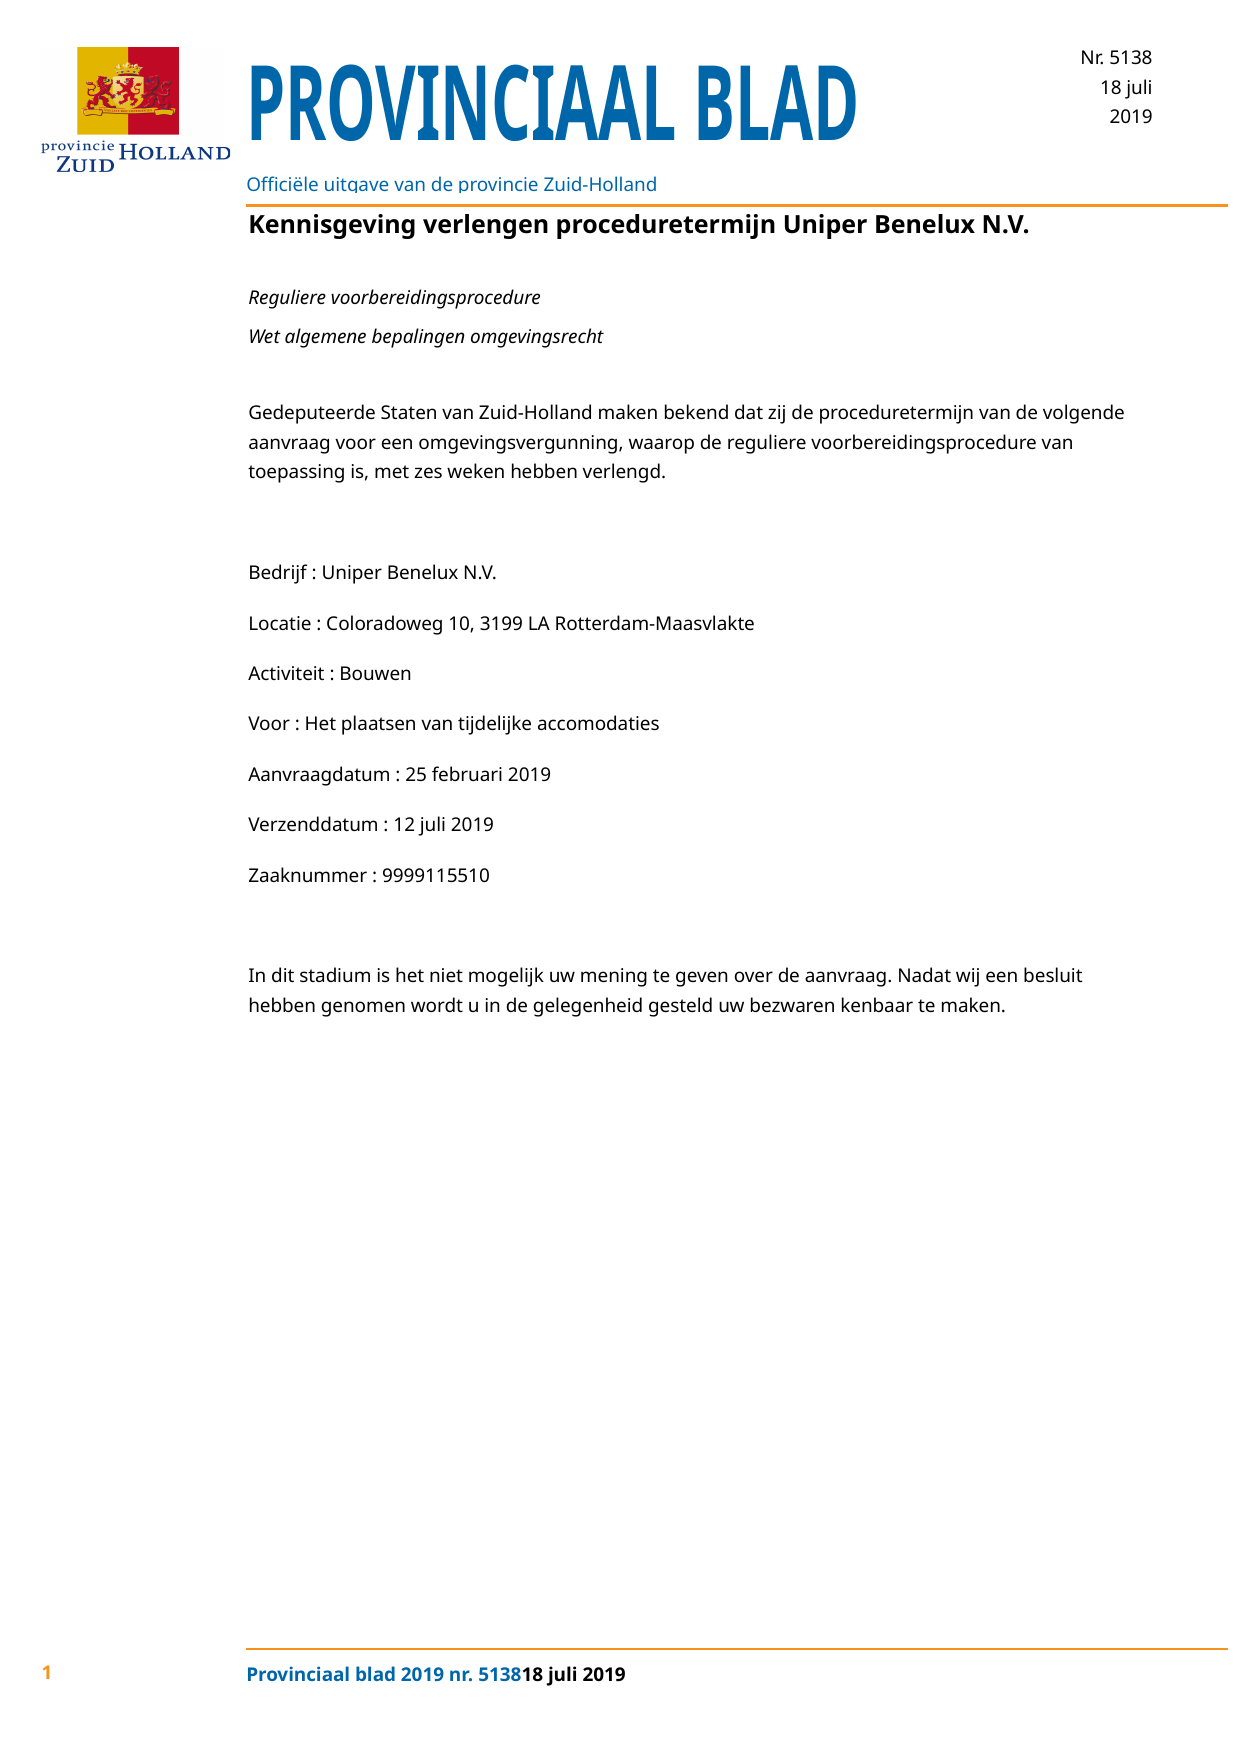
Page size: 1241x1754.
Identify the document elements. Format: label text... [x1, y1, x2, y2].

text Bedrijf : Uniper Benelux N.V. [248, 559, 1152, 585]
text Activiteit : Bouwen [248, 660, 1152, 686]
picture [41, 47, 231, 172]
text Verzenddatum : 12 juli 2019 [248, 811, 1152, 837]
text Kennisgeving verlengen proceduretermijn Uniper Benelux N.V. [248, 207, 1152, 241]
text Aanvraagdatum : 25 februari 2019 [248, 761, 1152, 787]
text Gedeputeerde Staten van Zuid-Holland maken bekend dat zij de proceduretermijn van de volgende aanvraag voor een omgevingsvergunning, waarop de reguliere voorbereidingsprocedure van toepassing is, met zes weken hebben verlengd. [248, 399, 1152, 484]
text In dit stadium is het niet mogelijk uw mening te geven over de aanvraag. Nadat wij een besluit hebben genomen wordt u in de gelegenheid gesteld uw bezwaren kenbaar te maken. [248, 963, 1152, 1018]
text Wet algemene bepalingen omgevingsrecht [248, 323, 1152, 349]
text Reguliere voorbereidingsprocedure [248, 284, 1152, 309]
text Voor : Het plaatsen van tijdelijke accomodaties [248, 711, 1152, 736]
text Zaaknummer : 9999115510 [248, 862, 1152, 887]
text Locatie : Coloradoweg 10, 3199 LA Rotterdam-Maasvlakte [248, 610, 1152, 635]
